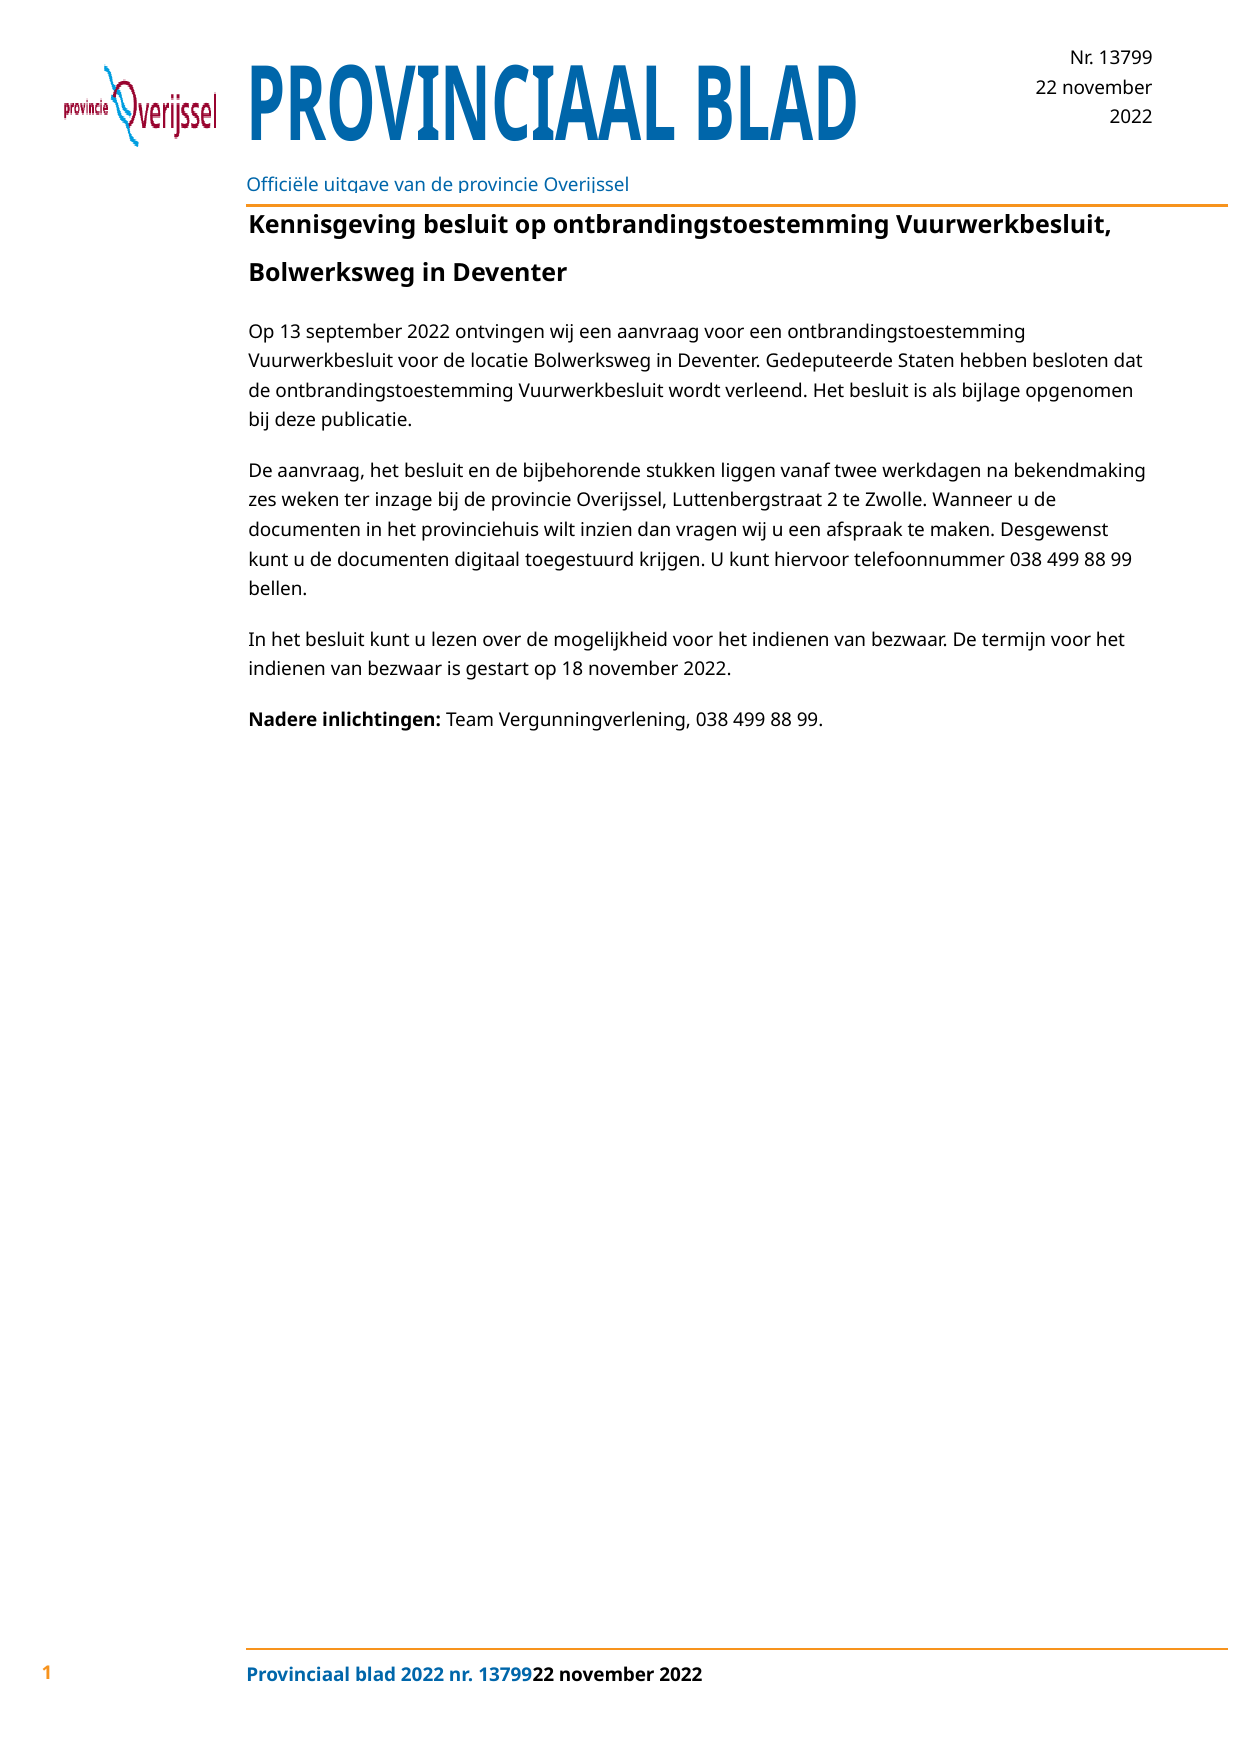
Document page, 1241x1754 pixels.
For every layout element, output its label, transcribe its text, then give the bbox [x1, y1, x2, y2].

text In het besluit kunt u lezen over de mogelijkheid voor het indienen van bezwaar. De termijn voor het indienen van bezwaar is gestart op 18 november 2022. [248, 626, 1152, 681]
picture [41, 47, 231, 172]
text De aanvraag, het besluit en de bijbehorende stukken liggen vanaf twee werkdagen na bekendmaking zes weken ter inzage bij de provincie Overijssel, Luttenbergstraat 2 te Zwolle. Wanneer u de documenten in het provinciehuis wilt inzien dan vragen wij u een afspraak te maken. Desgewenst kunt u de documenten digitaal toegestuurd krijgen. U kunt hiervoor telefoonnummer 038 499 88 99 bellen. [248, 457, 1152, 601]
text Op 13 september 2022 ontvingen wij een aanvraag voor een ontbrandingstoestemming Vuurwerkbesluit voor de locatie Bolwerksweg in Deventer. Gedeputeerde Staten hebben besloten dat de ontbrandingstoestemming Vuurwerkbesluit wordt verleend. Het besluit is als bijlage opgenomen bij deze publicatie. [248, 318, 1152, 432]
text Kennisgeving besluit op ontbrandingstoestemming Vuurwerkbesluit, Bolwerksweg in Deventer [248, 207, 1152, 288]
text Nadere inlichtingen: Team Vergunningverlening, 038 499 88 99. [248, 706, 1152, 732]
